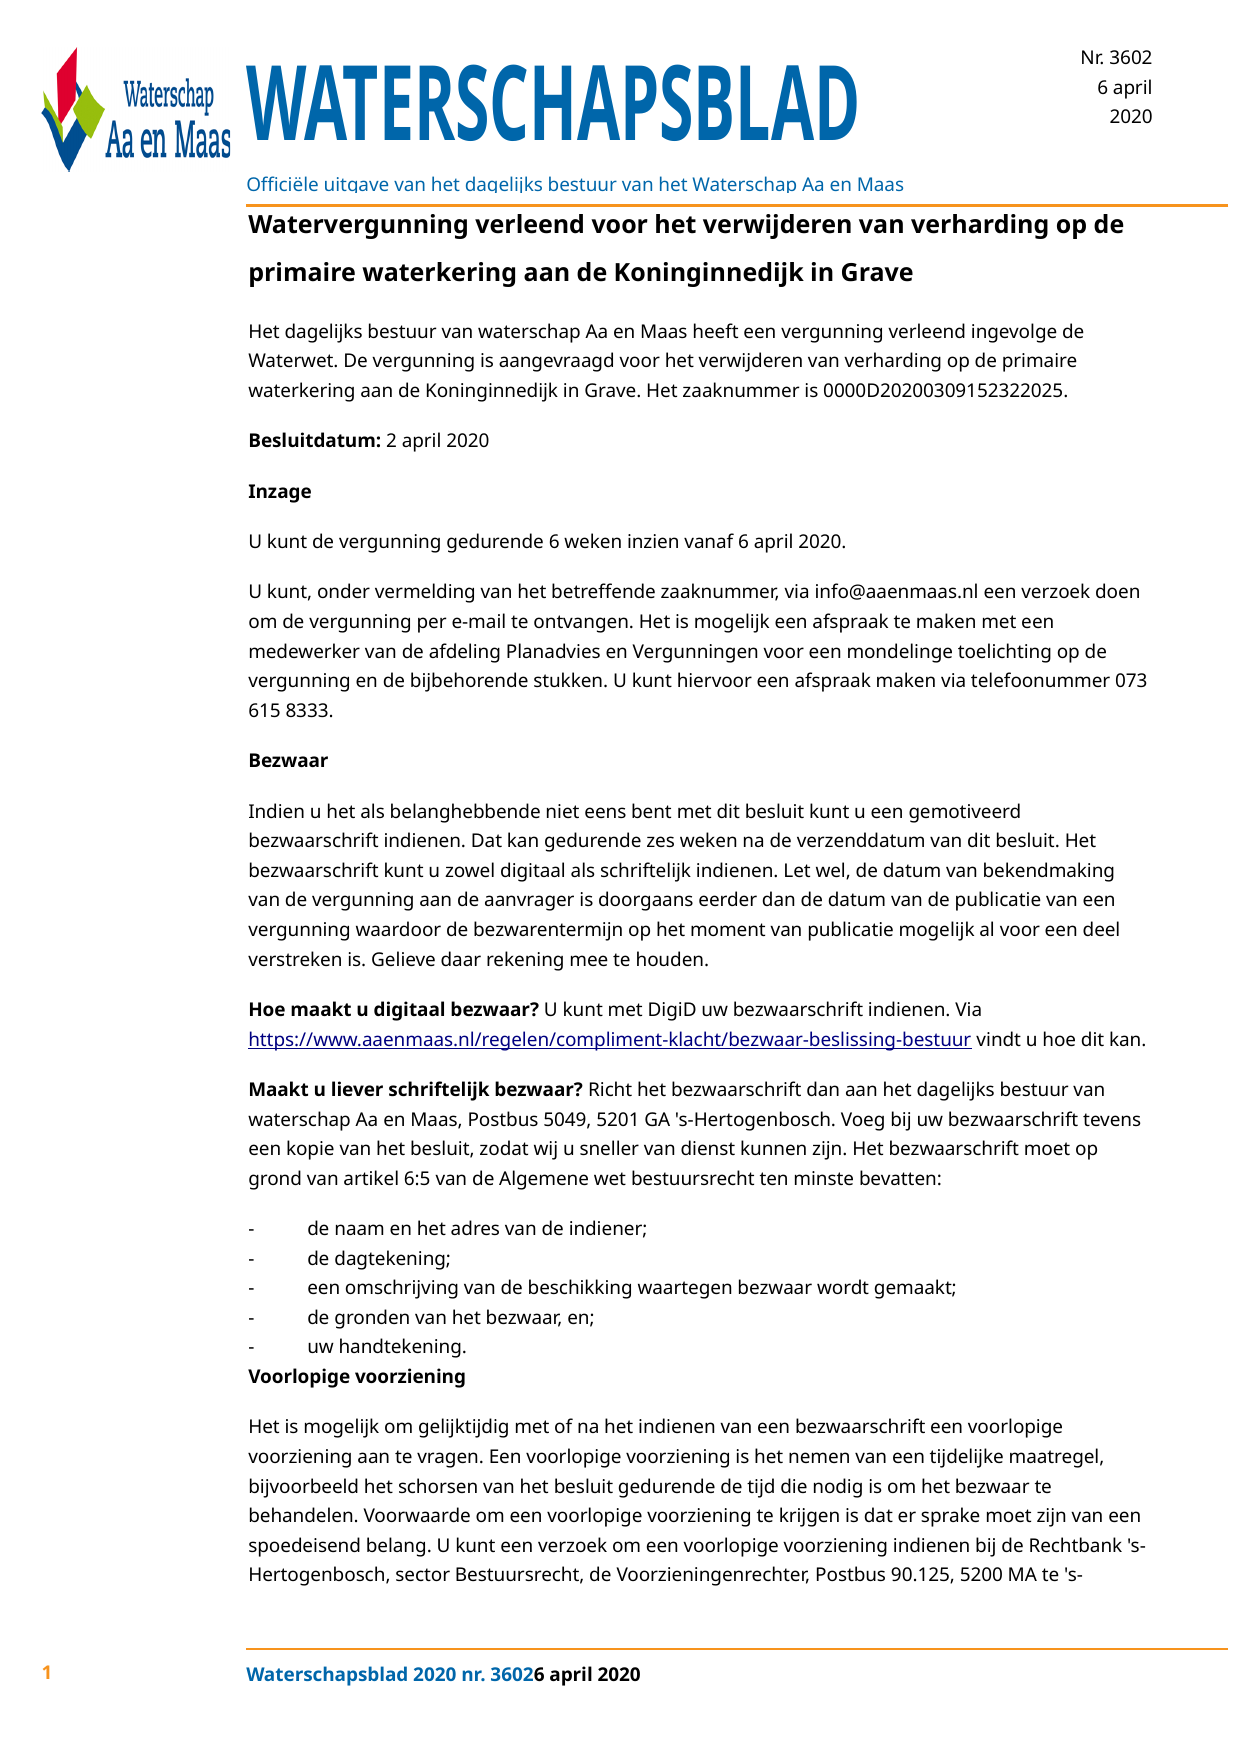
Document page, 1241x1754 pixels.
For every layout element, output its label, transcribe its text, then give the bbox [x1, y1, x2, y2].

list de naam en het adres van de indiener; [248, 1215, 1152, 1241]
text U kunt, onder vermelding van het betreffende zaaknummer, via info@aaenmaas.nl een verzoek doen om de vergunning per e-mail te ontvangen. Het is mogelijk een afspraak te maken met een medewerker van de afdeling Planadvies en Vergunningen voor een mondelinge toelichting op de vergunning en de bijbehorende stukken. U kunt hiervoor een afspraak maken via telefoonummer 073 615 8333. [248, 579, 1152, 723]
list uw handtekening. [248, 1334, 1152, 1359]
text Maakt u liever schriftelijk bezwaar? Richt het bezwaarschrift dan aan het dagelijks bestuur van waterschap Aa en Maas, Postbus 5049, 5201 GA 's-Hertogenbosch. Voeg bij uw bezwaarschrift tevens een kopie van het besluit, zodat wij u sneller van dienst kunnen zijn. Het bezwaarschrift moet op grond van artikel 6:5 van de Algemene wet bestuursrecht ten minste bevatten: [248, 1076, 1152, 1191]
text Het is mogelijk om gelijktijdig met of na het indienen van een bezwaarschrift een voorlopige voorziening aan te vragen. Een voorlopige voorziening is het nemen van een tijdelijke maatregel, bijvoorbeeld het schorsen van het besluit gedurende de tijd die nodig is om het bezwaar te behandelen. Voorwaarde om een voorlopige voorziening te krijgen is dat er sprake moet zijn van een spoedeisend belang. U kunt een verzoek om een voorlopige voorziening indienen bij de Rechtbank 's-Hertogenbosch, sector Bestuursrecht, de Voorzieningenrechter, Postbus 90.125, 5200 MA te 's- [248, 1414, 1152, 1587]
text Voorlopige voorziening [248, 1363, 1152, 1389]
text Indien u het als belanghebbende niet eens bent met dit besluit kunt u een gemotiveerd bezwaarschrift indienen. Dat kan gedurende zes weken na de verzenddatum van dit besluit. Het bezwaarschrift kunt u zowel digitaal als schriftelijk indienen. Let wel, de datum van bekendmaking van de vergunning aan de aanvrager is doorgaans eerder dan de datum van de publicatie van een vergunning waardoor de bezwarentermijn op het moment van publicatie mogelijk al voor een deel verstreken is. Gelieve daar rekening mee te houden. [248, 798, 1152, 972]
text Inzage [248, 478, 1152, 504]
list de dagtekening; [248, 1245, 1152, 1271]
text Bezwaar [248, 747, 1152, 773]
list een omschrijving van de beschikking waartegen bezwaar wordt gemaakt; [248, 1274, 1152, 1300]
text Besluitdatum: 2 april 2020 [248, 427, 1152, 453]
picture [41, 47, 231, 172]
text Watervergunning verleend voor het verwijderen van verharding op de primaire waterkering aan de Koninginnedijk in Grave [248, 207, 1152, 288]
text Hoe maakt u digitaal bezwaar? U kunt met DigiD uw bezwaarschrift indienen. Via https://www.aaenmaas.nl/regelen/compliment-klacht/bezwaar-beslissing-bestuur vindt u hoe dit kan. [248, 996, 1152, 1052]
list de gronden van het bezwaar, en; [248, 1304, 1152, 1330]
text Het dagelijks bestuur van waterschap Aa en Maas heeft een vergunning verleend ingevolge de Waterwet. De vergunning is aangevraagd voor het verwijderen van verharding op de primaire waterkering aan de Koninginnedijk in Grave. Het zaaknummer is 0000D20200309152322025. [248, 318, 1152, 403]
text U kunt de vergunning gedurende 6 weken inzien vanaf 6 april 2020. [248, 528, 1152, 554]
